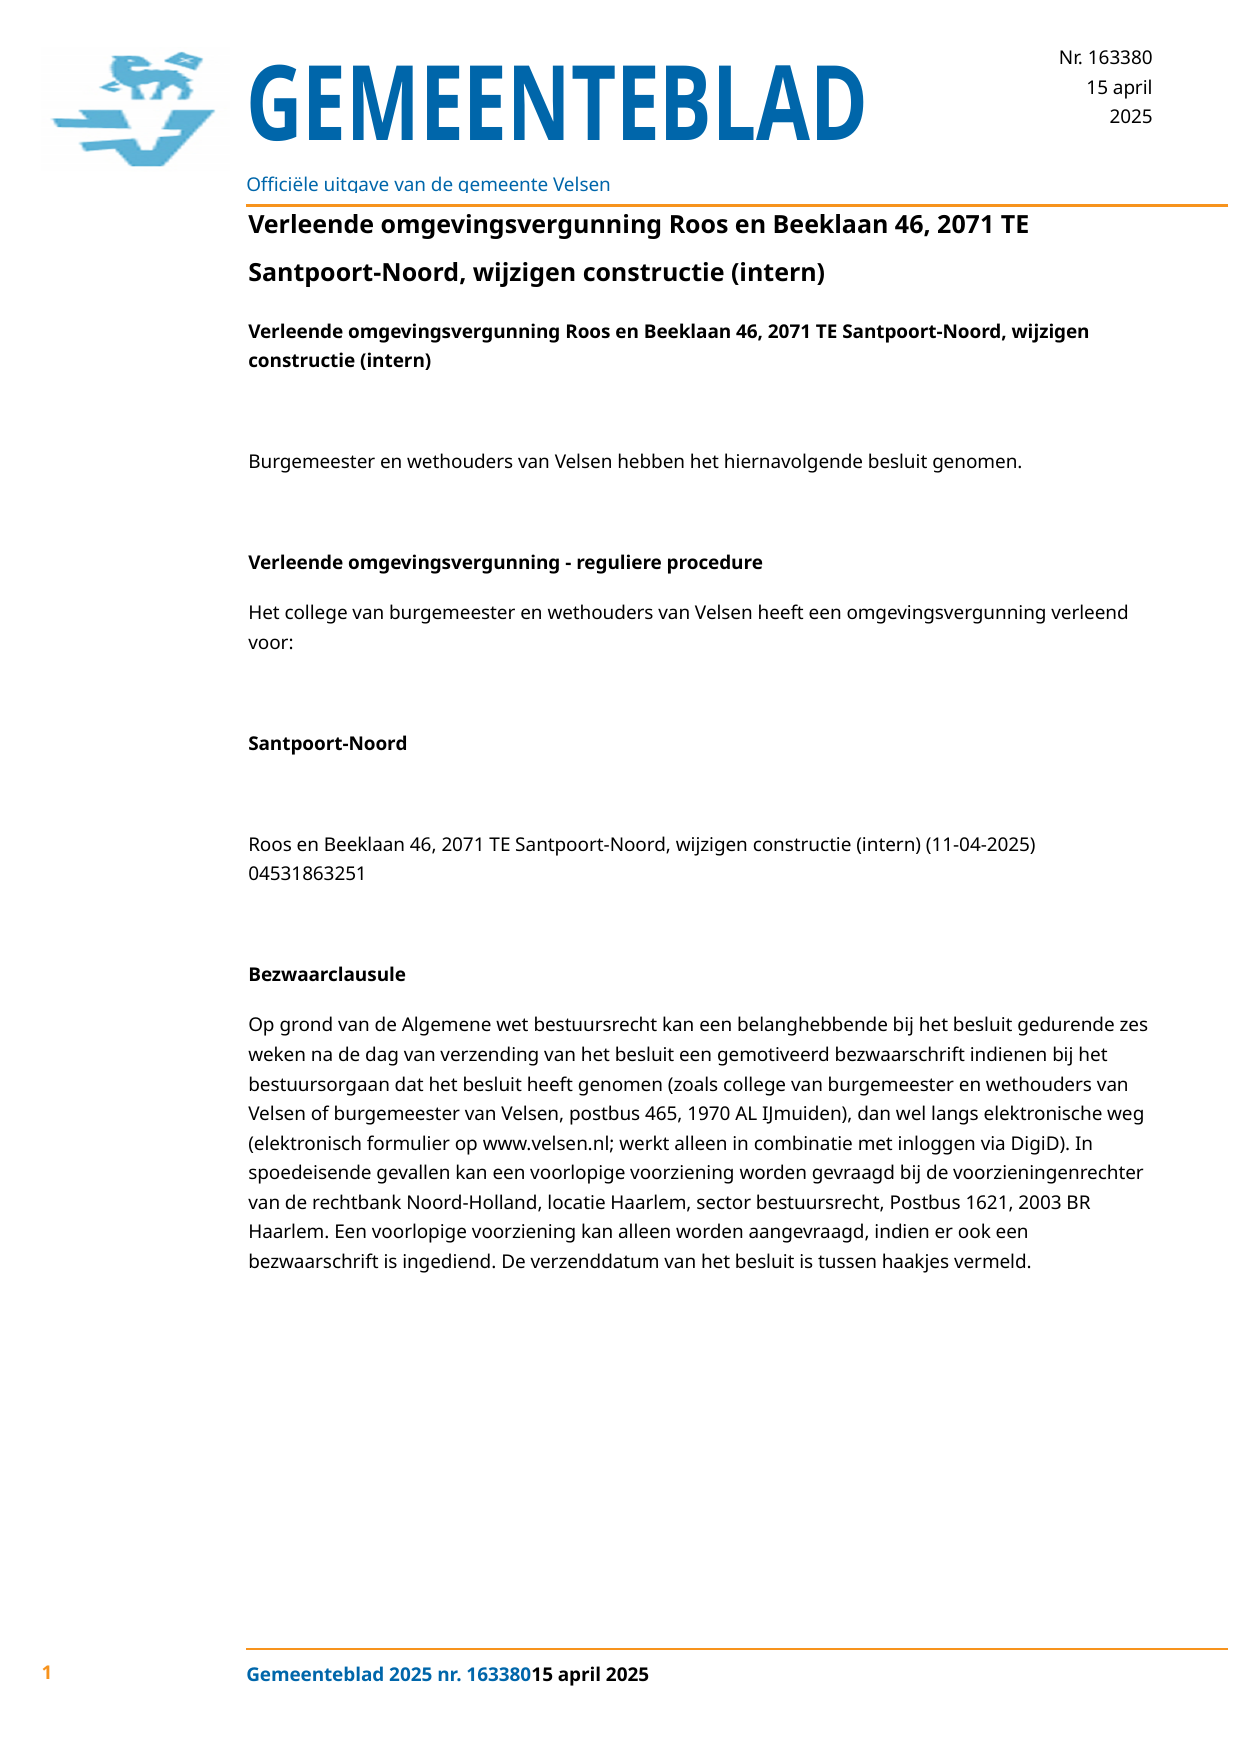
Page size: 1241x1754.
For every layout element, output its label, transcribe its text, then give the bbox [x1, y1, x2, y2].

text Bezwaarclausule [248, 961, 1152, 987]
text Verleende omgevingsvergunning Roos en Beeklaan 46, 2071 TE Santpoort-Noord, wijzigen constructie (intern) [248, 207, 1152, 288]
text Roos en Beeklaan 46, 2071 TE Santpoort-Noord, wijzigen constructie (intern) (11-04-2025) 04531863251 [248, 831, 1152, 886]
text Verleende omgevingsvergunning - reguliere procedure [248, 549, 1152, 575]
text Burgemeester en wethouders van Velsen hebben het hiernavolgende besluit genomen. [248, 448, 1152, 474]
picture [41, 47, 231, 172]
text Santpoort-Noord [248, 730, 1152, 756]
text Op grond van de Algemene wet bestuursrecht kan een belanghebbende bij het besluit gedurende zes weken na de dag van verzending van het besluit een gemotiveerd bezwaarschrift indienen bij het bestuursorgaan dat het besluit heeft genomen (zoals college van burgemeester en wethouders van Velsen of burgemeester van Velsen, postbus 465, 1970 AL IJmuiden), dan wel langs elektronische weg (elektronisch formulier op www.velsen.nl; werkt alleen in combinatie met inloggen via DigiD). In spoedeisende gevallen kan een voorlopige voorziening worden gevraagd bij de voorzieningenrechter van de rechtbank Noord-Holland, locatie Haarlem, sector bestuursrecht, Postbus 1621, 2003 BR Haarlem. Een voorlopige voorziening kan alleen worden aangevraagd, indien er ook een bezwaarschrift is ingediend. De verzenddatum van het besluit is tussen haakjes vermeld. [248, 1012, 1152, 1274]
text Verleende omgevingsvergunning Roos en Beeklaan 46, 2071 TE Santpoort-Noord, wijzigen constructie (intern) [248, 318, 1152, 373]
text Het college van burgemeester en wethouders van Velsen heeft een omgevingsvergunning verleend voor: [248, 599, 1152, 655]
